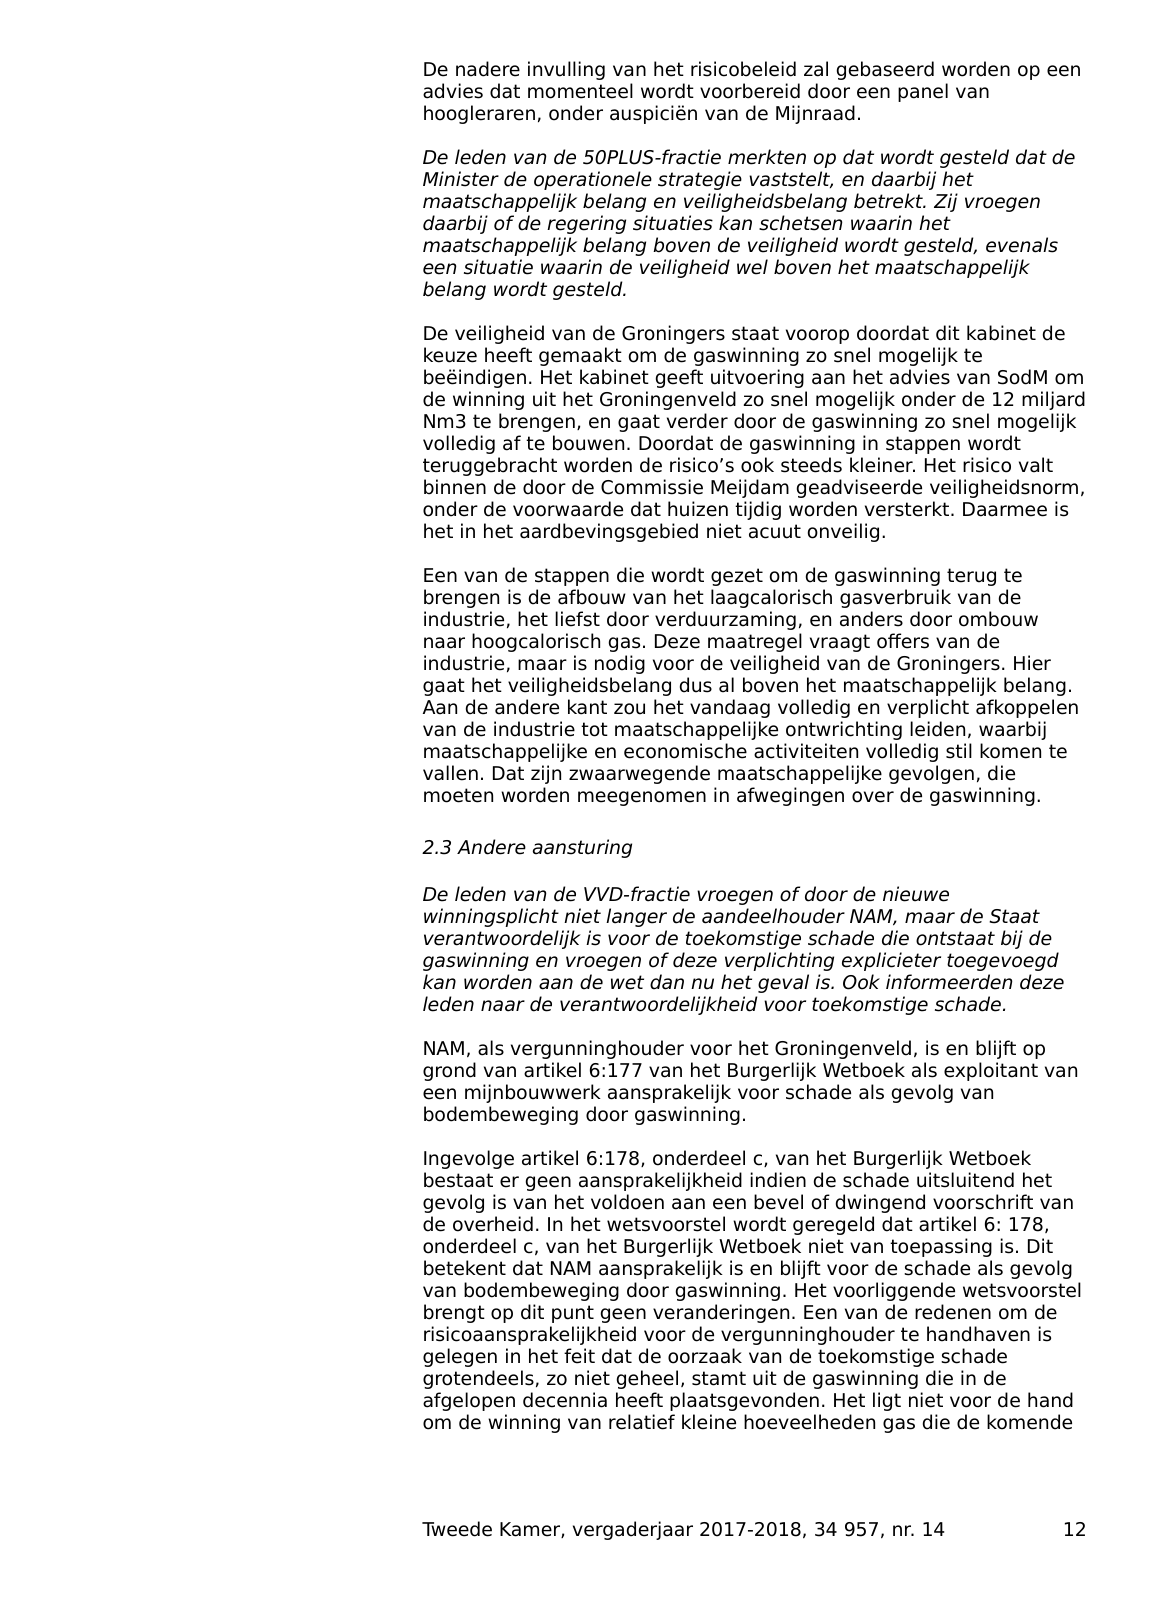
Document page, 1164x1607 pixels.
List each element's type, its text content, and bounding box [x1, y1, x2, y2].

text De leden van de VVD-fractie vroegen of door de nieuwe winningsplicht niet langer de aandeelhouder NAM, maar de Staat verantwoordelijk is voor de toekomstige schade die ontstaat bij de gaswinning en vroegen of deze verplichting explicieter toegevoegd kan worden aan de wet dan nu het geval is. Ook informeerden deze leden naar de verantwoordelijkheid voor toekomstige schade. [422, 884, 1087, 1016]
text De leden van de 50PLUS-fractie merkten op dat wordt gesteld dat de Minister de operationele strategie vaststelt, en daarbij het maatschappelijk belang en veiligheidsbelang betrekt. Zij vroegen daarbij of de regering situaties kan schetsen waarin het maatschappelijk belang boven de veiligheid wordt gesteld, evenals een situatie waarin de veiligheid wel boven het maatschappelijk belang wordt gesteld. [422, 147, 1087, 301]
text Een van de stappen die wordt gezet om de gaswinning terug te brengen is de afbouw van het laagcalorisch gasverbruik van de industrie, het liefst door verduurzaming, en anders door ombouw naar hoogcalorisch gas. Deze maatregel vraagt offers van de industrie, maar is nodig voor de veiligheid van de Groningers. Hier gaat het veiligheidsbelang dus al boven het maatschappelijk belang. Aan de andere kant zou het vandaag volledig en verplicht afkoppelen van de industrie tot maatschappelijke ontwrichting leiden, waarbij maatschappelijke en economische activiteiten volledig stil komen te vallen. Dat zijn zwaarwegende maatschappelijke gevolgen, die moeten worden meegenomen in afwegingen over de gaswinning. [422, 565, 1087, 807]
text De nadere invulling van het risicobeleid zal gebaseerd worden op een advies dat momenteel wordt voorbereid door een panel van hoogleraren, onder auspiciën van de Mijnraad. [422, 59, 1087, 125]
text De veiligheid van de Groningers staat voorop doordat dit kabinet de keuze heeft gemaakt om de gaswinning zo snel mogelijk te beëindigen. Het kabinet geeft uitvoering aan het advies van SodM om de winning uit het Groningenveld zo snel mogelijk onder de 12 miljard Nm3 te brengen, en gaat verder door de gaswinning zo snel mogelijk volledig af te bouwen. Doordat de gaswinning in stappen wordt teruggebracht worden de risico’s ook steeds kleiner. Het risico valt binnen de door de Commissie Meijdam geadviseerde veiligheidsnorm, onder de voorwaarde dat huizen tijdig worden versterkt. Daarmee is het in het aardbevingsgebied niet acuut onveilig. [422, 323, 1087, 543]
text NAM, als vergunninghouder voor het Groningenveld, is en blijft op grond van artikel 6:177 van het Burgerlijk Wetboek als exploitant van een mijnbouwwerk aansprakelijk voor schade als gevolg van bodembeweging door gaswinning. [422, 1038, 1087, 1126]
subtitle 2.3 Andere aansturing [422, 837, 1087, 859]
text Ingevolge artikel 6:178, onderdeel c, van het Burgerlijk Wetboek bestaat er geen aansprakelijkheid indien de schade uitsluitend het gevolg is van het voldoen aan een bevel of dwingend voorschrift van de overheid. In het wetsvoorstel wordt geregeld dat artikel 6: 178, onderdeel c, van het Burgerlijk Wetboek niet van toepassing is. Dit betekent dat NAM aansprakelijk is en blijft voor de schade als gevolg van bodembeweging door gaswinning. Het voorliggende wetsvoorstel brengt op dit punt geen veranderingen. Een van de redenen om de risicoaansprakelijkheid voor de vergunninghouder te handhaven is gelegen in het feit dat de oorzaak van de toekomstige schade grotendeels, zo niet geheel, stamt uit de gaswinning die in de afgelopen decennia heeft plaatsgevonden. Het ligt niet voor de hand om de winning van relatief kleine hoeveelheden gas die de komende [422, 1148, 1087, 1434]
